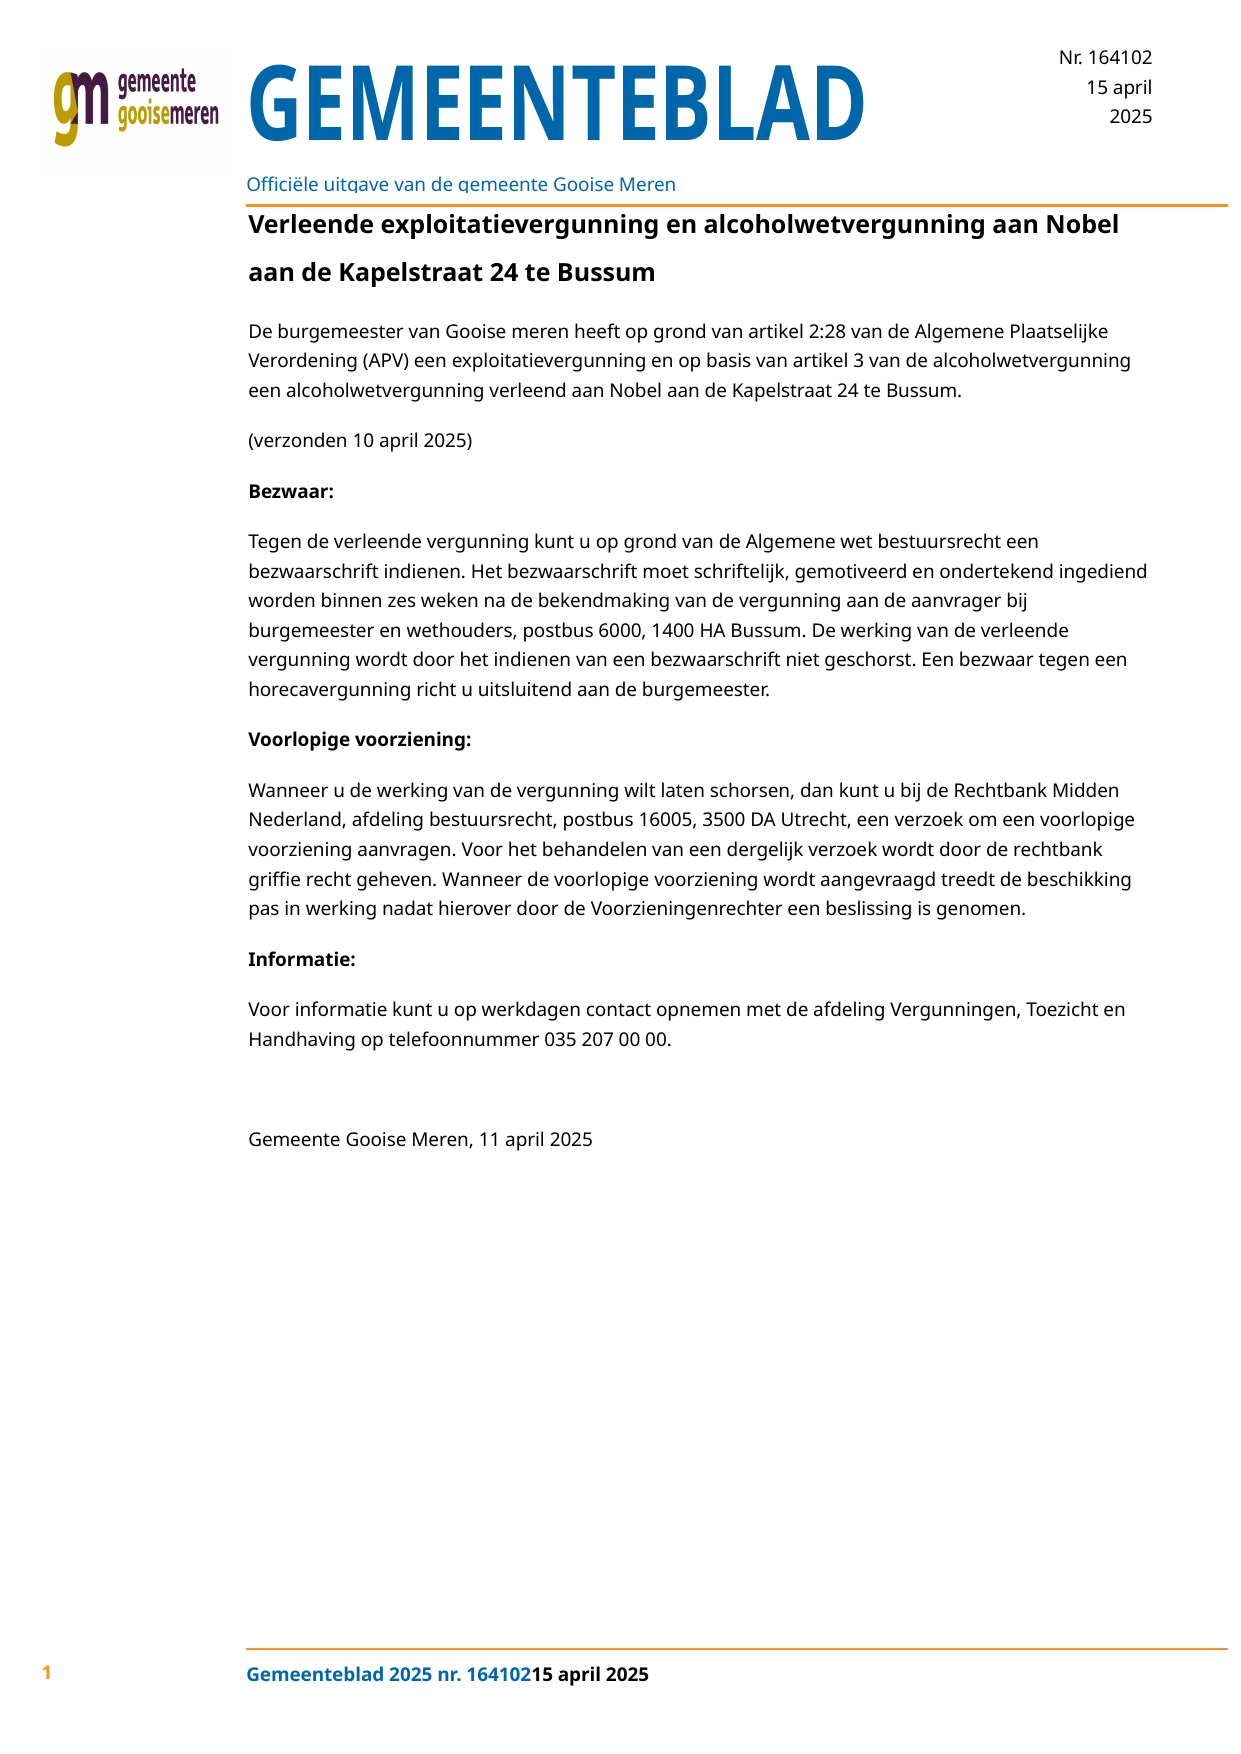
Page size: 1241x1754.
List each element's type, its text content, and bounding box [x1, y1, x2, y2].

text (verzonden 10 april 2025) [248, 427, 1152, 453]
text Voorlopige voorziening: [248, 727, 1152, 752]
text Wanneer u de werking van de vergunning wilt laten schorsen, dan kunt u bij de Rechtbank Midden Nederland, afdeling bestuursrecht, postbus 16005, 3500 DA Utrecht, een verzoek om een voorlopige voorziening aanvragen. Voor het behandelen van een dergelijk verzoek wordt door de rechtbank griffie recht geheven. Wanneer de voorlopige voorziening wordt aangevraagd treedt de beschikking pas in werking nadat hierover door de Voorzieningenrechter een beslissing is genomen. [248, 777, 1152, 921]
picture [41, 47, 231, 172]
text Informatie: [248, 946, 1152, 972]
text De burgemeester van Gooise meren heeft op grond van artikel 2:28 van de Algemene Plaatselijke Verordening (APV) een exploitatievergunning en op basis van artikel 3 van de alcoholwetvergunning een alcoholwetvergunning verleend aan Nobel aan de Kapelstraat 24 te Bussum. [248, 318, 1152, 403]
text Voor informatie kunt u op werkdagen contact opnemen met de afdeling Vergunningen, Toezicht en Handhaving op telefoonnummer 035 207 00 00. [248, 996, 1152, 1052]
text Bezwaar: [248, 478, 1152, 504]
text Tegen de verleende vergunning kunt u op grond van de Algemene wet bestuursrecht een bezwaarschrift indienen. Het bezwaarschrift moet schriftelijk, gemotiveerd en ondertekend ingediend worden binnen zes weken na de bekendmaking van de vergunning aan de aanvrager bij burgemeester en wethouders, postbus 6000, 1400 HA Bussum. De werking van de verleende vergunning wordt door het indienen van een bezwaarschrift niet geschorst. Een bezwaar tegen een horecavergunning richt u uitsluitend aan de burgemeester. [248, 528, 1152, 702]
text Gemeente Gooise Meren, 11 april 2025 [248, 1127, 1152, 1152]
text Verleende exploitatievergunning en alcoholwetvergunning aan Nobel aan de Kapelstraat 24 te Bussum [248, 207, 1152, 288]
